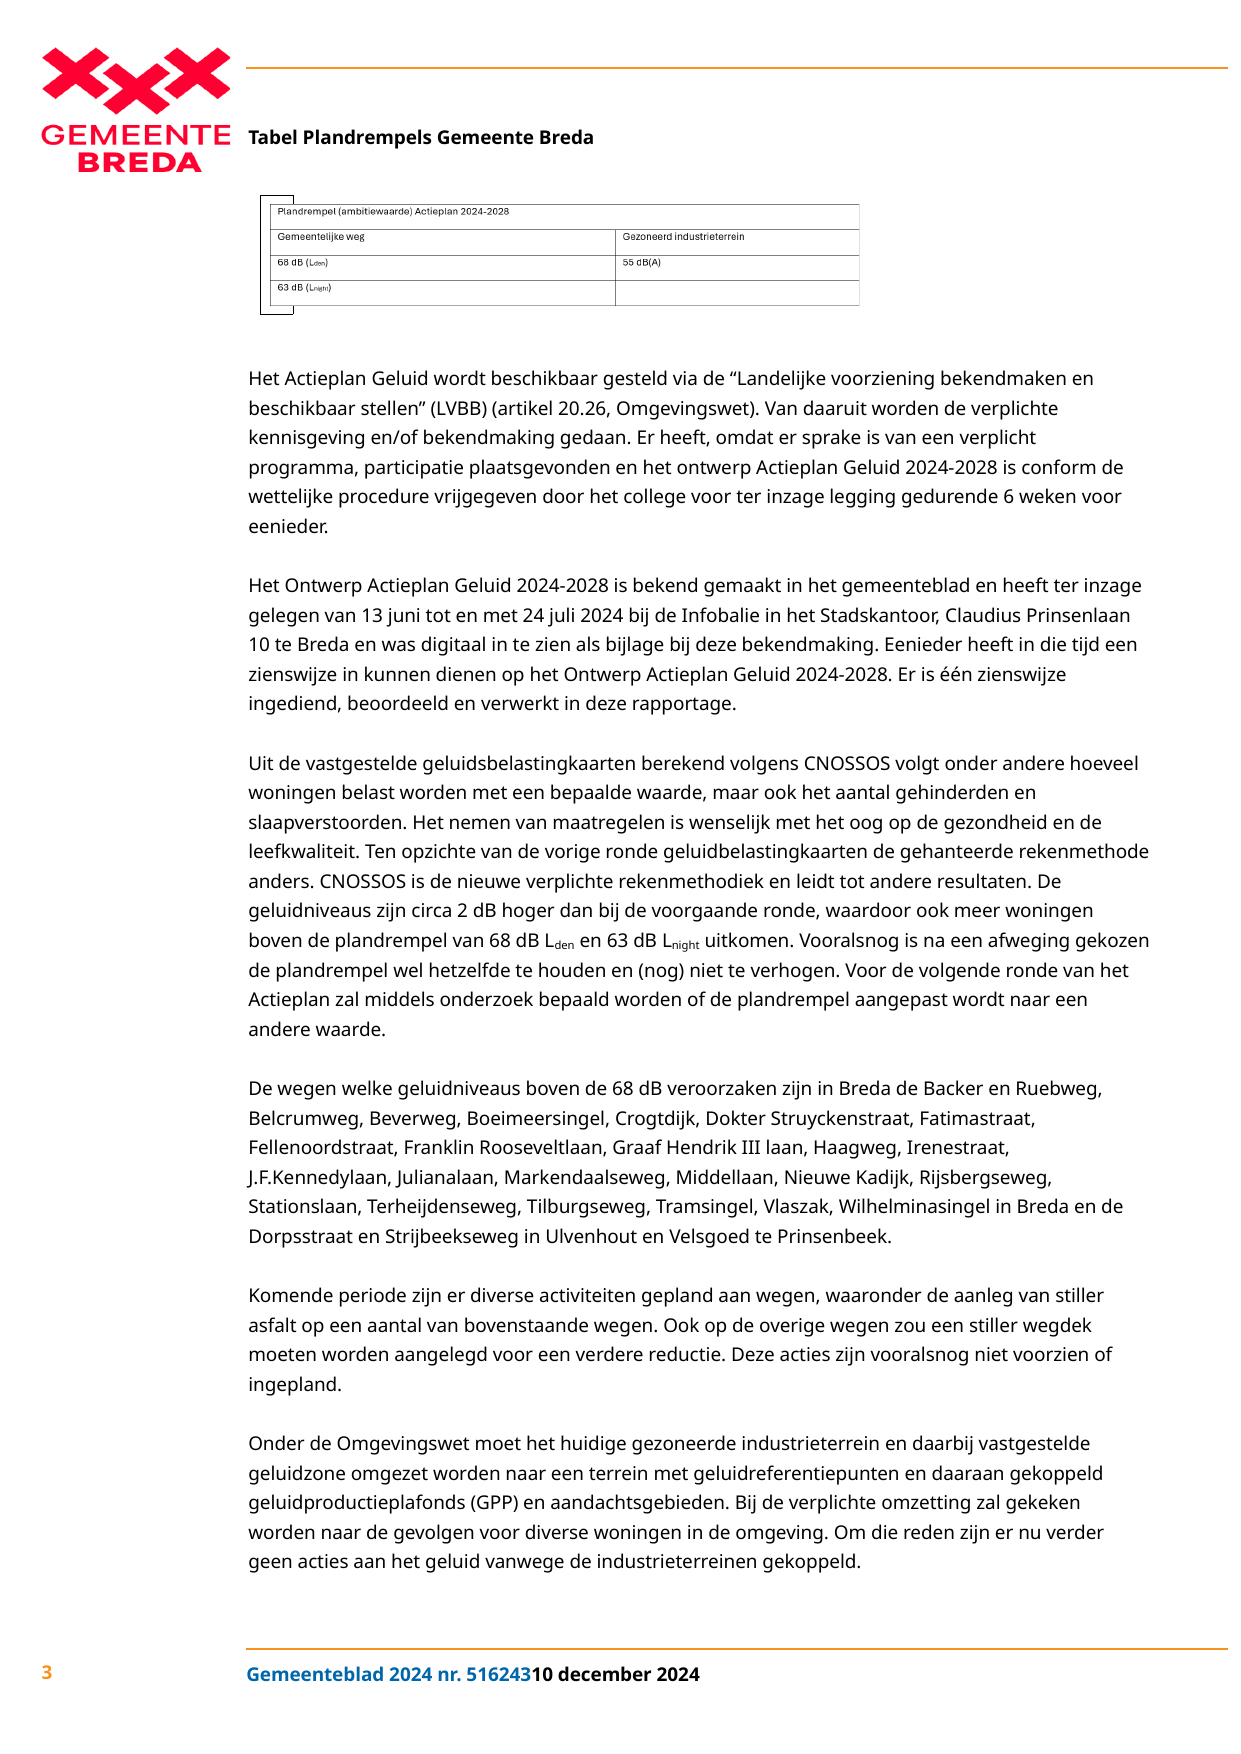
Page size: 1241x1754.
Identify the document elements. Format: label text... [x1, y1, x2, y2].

text Uit de vastgestelde geluidsbelastingkaarten berekend volgens CNOSSOS volgt onder andere hoeveel woningen belast worden met een bepaalde waarde, maar ook het aantal gehinderden en slaapverstoorden. Het nemen van maatregelen is wenselijk met het oog op de gezondheid en de leefkwaliteit. Ten opzichte van de vorige ronde geluidbelastingkaarten de gehanteerde rekenmethode anders. CNOSSOS is de nieuwe verplichte rekenmethodiek en leidt tot andere resultaten. De geluidniveaus zijn circa 2 dB hoger dan bij de voorgaande ronde, waardoor ook meer woningen boven de plandrempel van 68 dB Lden en 63 dB Lnight uitkomen. Vooralsnog is na een afweging gekozen de plandrempel wel hetzelfde te houden en (nog) niet te verhogen. Voor de volgende ronde van het Actieplan zal middels onderzoek bepaald worden of de plandrempel aangepast wordt naar een andere waarde. [248, 750, 1152, 1042]
text De wegen welke geluidniveaus boven de 68 dB veroorzaken zijn in Breda de Backer en Ruebweg, Belcrumweg, Beverweg, Boeimeersingel, Crogtdijk, Dokter Struyckenstraat, Fatimastraat, Fellenoordstraat, Franklin Rooseveltlaan, Graaf Hendrik III laan, Haagweg, Irenestraat, J.F.Kennedylaan, Julianalaan, Markendaalseweg, Middellaan, Nieuwe Kadijk, Rijsbergseweg, Stationslaan, Terheijdenseweg, Tilburgseweg, Tramsingel, Vlaszak, Wilhelminasingel in Breda en de Dorpsstraat en Strijbeekseweg in Ulvenhout en Velsgoed te Prinsenbeek. [248, 1075, 1152, 1249]
text Komende periode zijn er diverse activiteiten gepland aan wegen, waaronder de aanleg van stiller asfalt op een aantal van bovenstaande wegen. Ook op de overige wegen zou een stiller wegdek moeten worden aangelegd voor een verdere reductie. Deze acties zijn vooralsnog niet voorzien of ingepland. [248, 1282, 1152, 1397]
text Het Actieplan Geluid wordt beschikbaar gesteld via de “Landelijke voorziening bekendmaken en beschikbaar stellen” (LVBB) (artikel 20.26, Omgevingswet). Van daaruit worden de verplichte kennisgeving en/of bekendmaking gedaan. Er heeft, omdat er sprake is van een verplicht programma, participatie plaatsgevonden en het ontwerp Actieplan Geluid 2024-2028 is conform de wettelijke procedure vrijgegeven door het college voor ter inzage legging gedurende 6 weken voor eenieder. [248, 365, 1152, 539]
text Onder de Omgevingswet moet het huidige gezoneerde industrieterrein en daarbij vastgestelde geluidzone omgezet worden naar een terrein met geluidreferentiepunten en daaraan gekoppeld geluidproductieplafonds (GPP) en aandachtsgebieden. Bij de verplichte omzetting zal gekeken worden naar de gevolgen voor diverse woningen in de omgeving. Om die reden zijn er nu verder geen acties aan het geluid vanwege de industrieterreinen gekoppeld. [248, 1430, 1152, 1574]
text Het Ontwerp Actieplan Geluid 2024-2028 is bekend gemaakt in het gemeenteblad en heeft ter inzage gelegen van 13 juni tot en met 24 juli 2024 bij de Infobalie in het Stadskantoor, Claudius Prinsenlaan 10 te Breda en was digitaal in te zien als bijlage bij deze bekendmaking. Eenieder heeft in die tijd een zienswijze in kunnen dienen op het Ontwerp Actieplan Geluid 2024-2028. Er is één zienswijze ingediend, beoordeeld en verwerkt in deze rapportage. [248, 572, 1152, 716]
picture [41, 47, 231, 172]
text Tabel Plandrempels Gemeente Breda [248, 124, 1152, 150]
picture [268, 204, 860, 306]
